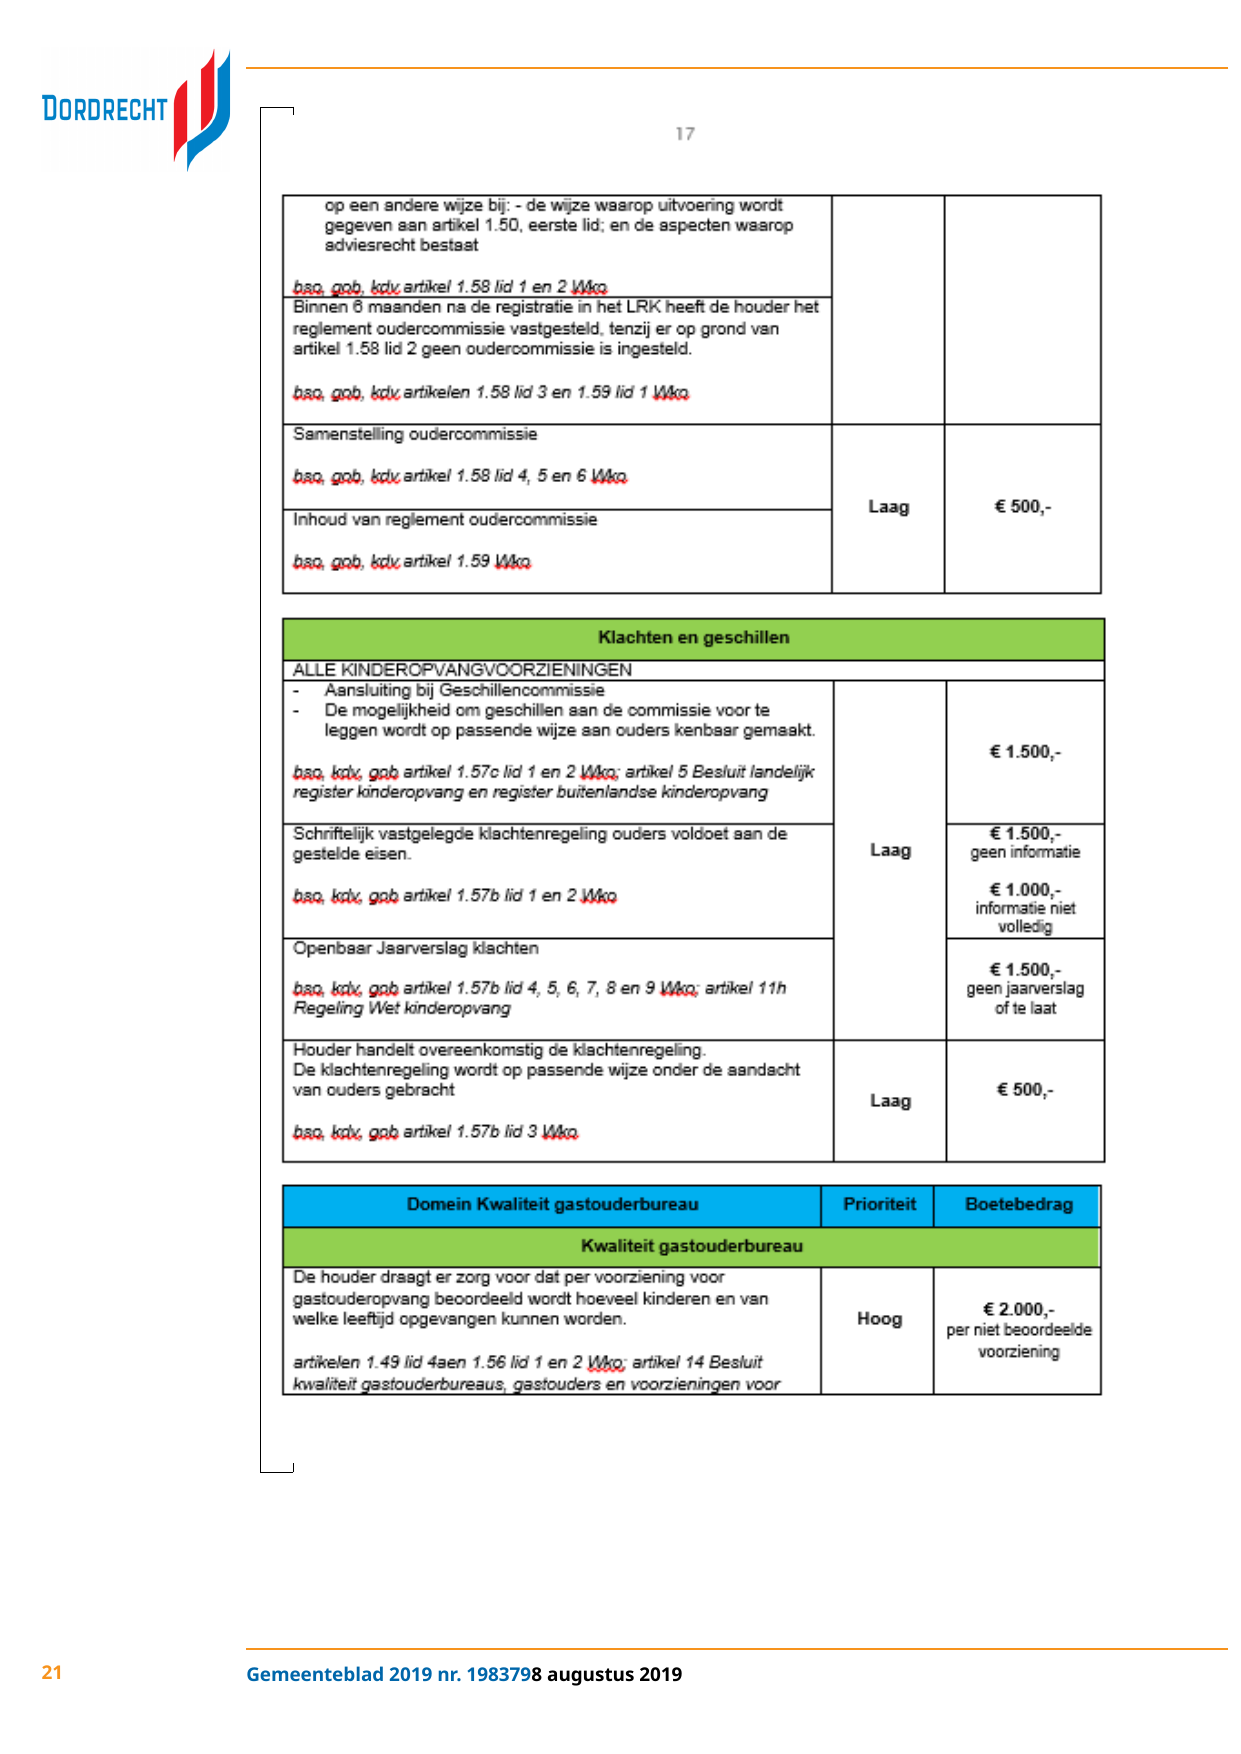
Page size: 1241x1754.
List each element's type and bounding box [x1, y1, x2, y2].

picture [268, 115, 1155, 1463]
picture [41, 47, 231, 172]
